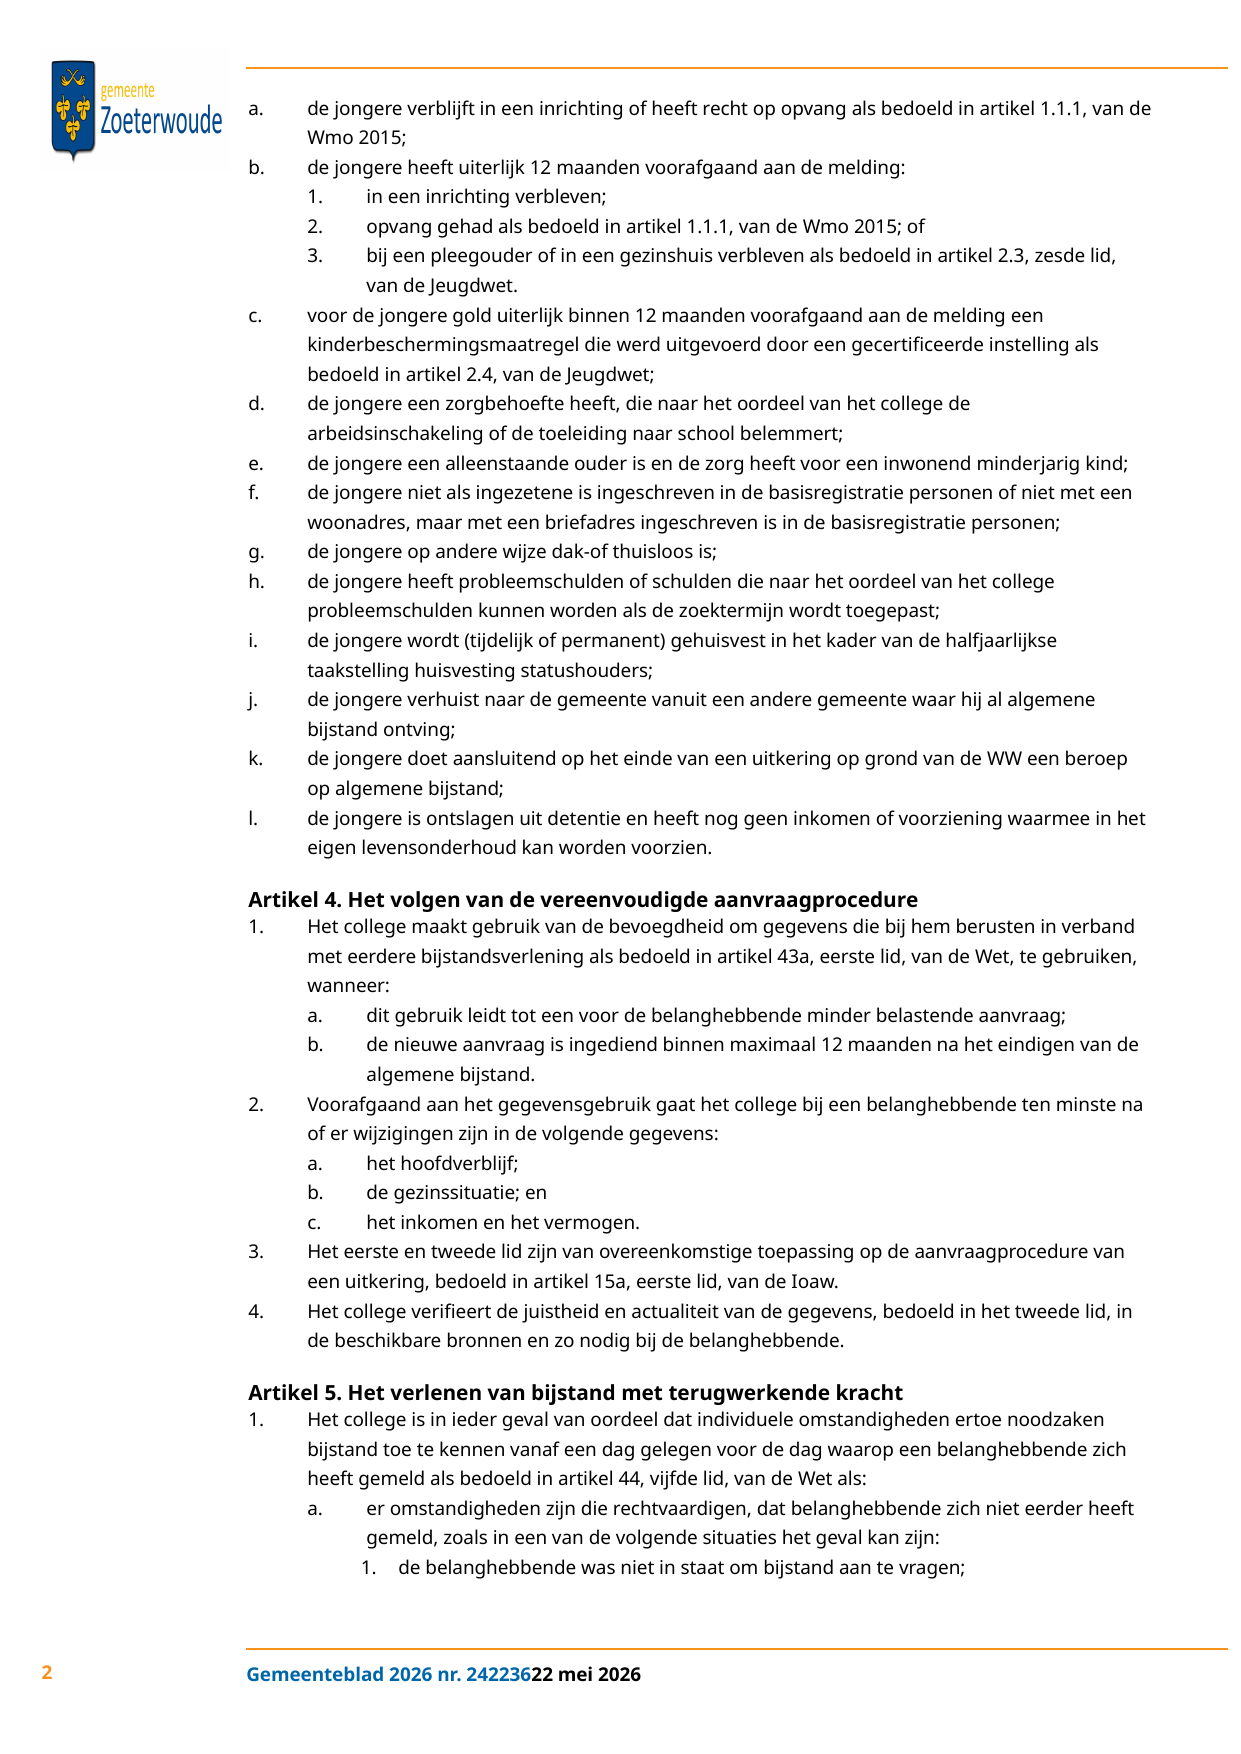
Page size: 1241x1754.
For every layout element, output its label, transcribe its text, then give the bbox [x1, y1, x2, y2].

list opvang gehad als bedoeld in artikel 1.1.1, van de Wmo 2015; of [307, 213, 1152, 239]
list de nieuwe aanvraag is ingediend binnen maximaal 12 maanden na het eindigen van de algemene bijstand. [307, 1032, 1152, 1087]
list Het college is in ieder geval van oordeel dat individuele omstandigheden ertoe noodzaken bijstand toe te kennen vanaf een dag gelegen voor de dag waarop een belanghebbende zich heeft gemeld als bedoeld in artikel 44, vijfde lid, van de Wet als: [248, 1406, 1152, 1491]
picture [41, 47, 231, 172]
list de jongere niet als ingezetene is ingeschreven in de basisregistratie personen of niet met een woonadres, maar met een briefadres ingeschreven is in de basisregistratie personen; [248, 479, 1152, 535]
list Het college verifieert de juistheid en actualiteit van de gegevens, bedoeld in het tweede lid, in de beschikbare bronnen en zo nodig bij de belanghebbende. [248, 1298, 1152, 1353]
list bij een pleegouder of in een gezinshuis verbleven als bedoeld in artikel 2.3, zesde lid, van de Jeugdwet. [307, 243, 1152, 298]
list de jongere een alleenstaande ouder is en de zorg heeft voor een inwonend minderjarig kind; [248, 450, 1152, 476]
list Het college maakt gebruik van de bevoegdheid om gegevens die bij hem berusten in verband met eerdere bijstandsverlening als bedoeld in artikel 43a, eerste lid, van de Wet, te gebruiken, wanneer: [248, 913, 1152, 998]
list het inkomen en het vermogen. [307, 1209, 1152, 1235]
list de jongere verhuist naar de gemeente vanuit een andere gemeente waar hij al algemene bijstand ontving; [248, 686, 1152, 742]
list dit gebruik leidt tot een voor de belanghebbende minder belastende aanvraag; [307, 1002, 1152, 1028]
list de jongere is ontslagen uit detentie en heeft nog geen inkomen of voorziening waarmee in het eigen levensonderhoud kan worden voorzien. [248, 805, 1152, 860]
list de belanghebbende was niet in staat om bijstand aan te vragen; [361, 1554, 1152, 1580]
list de jongere een zorgbehoefte heeft, die naar het oordeel van het college de arbeidsinschakeling of de toeleiding naar school belemmert; [248, 391, 1152, 446]
list de jongere op andere wijze dak-of thuisloos is; [248, 538, 1152, 564]
list Het eerste en tweede lid zijn van overeenkomstige toepassing op de aanvraagprocedure van een uitkering, bedoeld in artikel 15a, eerste lid, van de Ioaw. [248, 1239, 1152, 1294]
list de jongere heeft uiterlijk 12 maanden voorafgaand aan de melding: [248, 154, 1152, 180]
list in een inrichting verbleven; [307, 183, 1152, 209]
list voor de jongere gold uiterlijk binnen 12 maanden voorafgaand aan de melding een kinderbeschermingsmaatregel die werd uitgevoerd door een gecertificeerde instelling als bedoeld in artikel 2.4, van de Jeugdwet; [248, 302, 1152, 387]
list er omstandigheden zijn die rechtvaardigen, dat belanghebbende zich niet eerder heeft gemeld, zoals in een van de volgende situaties het geval kan zijn: [307, 1495, 1152, 1550]
text Artikel 5. Het verlenen van bijstand met terugwerkende kracht [248, 1378, 1152, 1406]
list de jongere doet aansluitend op het einde van een uitkering op grond van de WW een beroep op algemene bijstand; [248, 746, 1152, 801]
list de jongere heeft probleemschulden of schulden die naar het oordeel van het college probleemschulden kunnen worden als de zoektermijn wordt toegepast; [248, 568, 1152, 623]
list het hoofdverblijf; [307, 1150, 1152, 1176]
list Voorafgaand aan het gegevensgebruik gaat het college bij een belanghebbende ten minste na of er wijzigingen zijn in de volgende gegevens: [248, 1091, 1152, 1146]
list de jongere verblijft in een inrichting of heeft recht op opvang als bedoeld in artikel 1.1.1, van de Wmo 2015; [248, 95, 1152, 150]
text Artikel 4. Het volgen van de vereenvoudigde aanvraagprocedure [248, 885, 1152, 913]
list de gezinssituatie; en [307, 1179, 1152, 1205]
list de jongere wordt (tijdelijk of permanent) gehuisvest in het kader van de halfjaarlijkse taakstelling huisvesting statushouders; [248, 627, 1152, 683]
